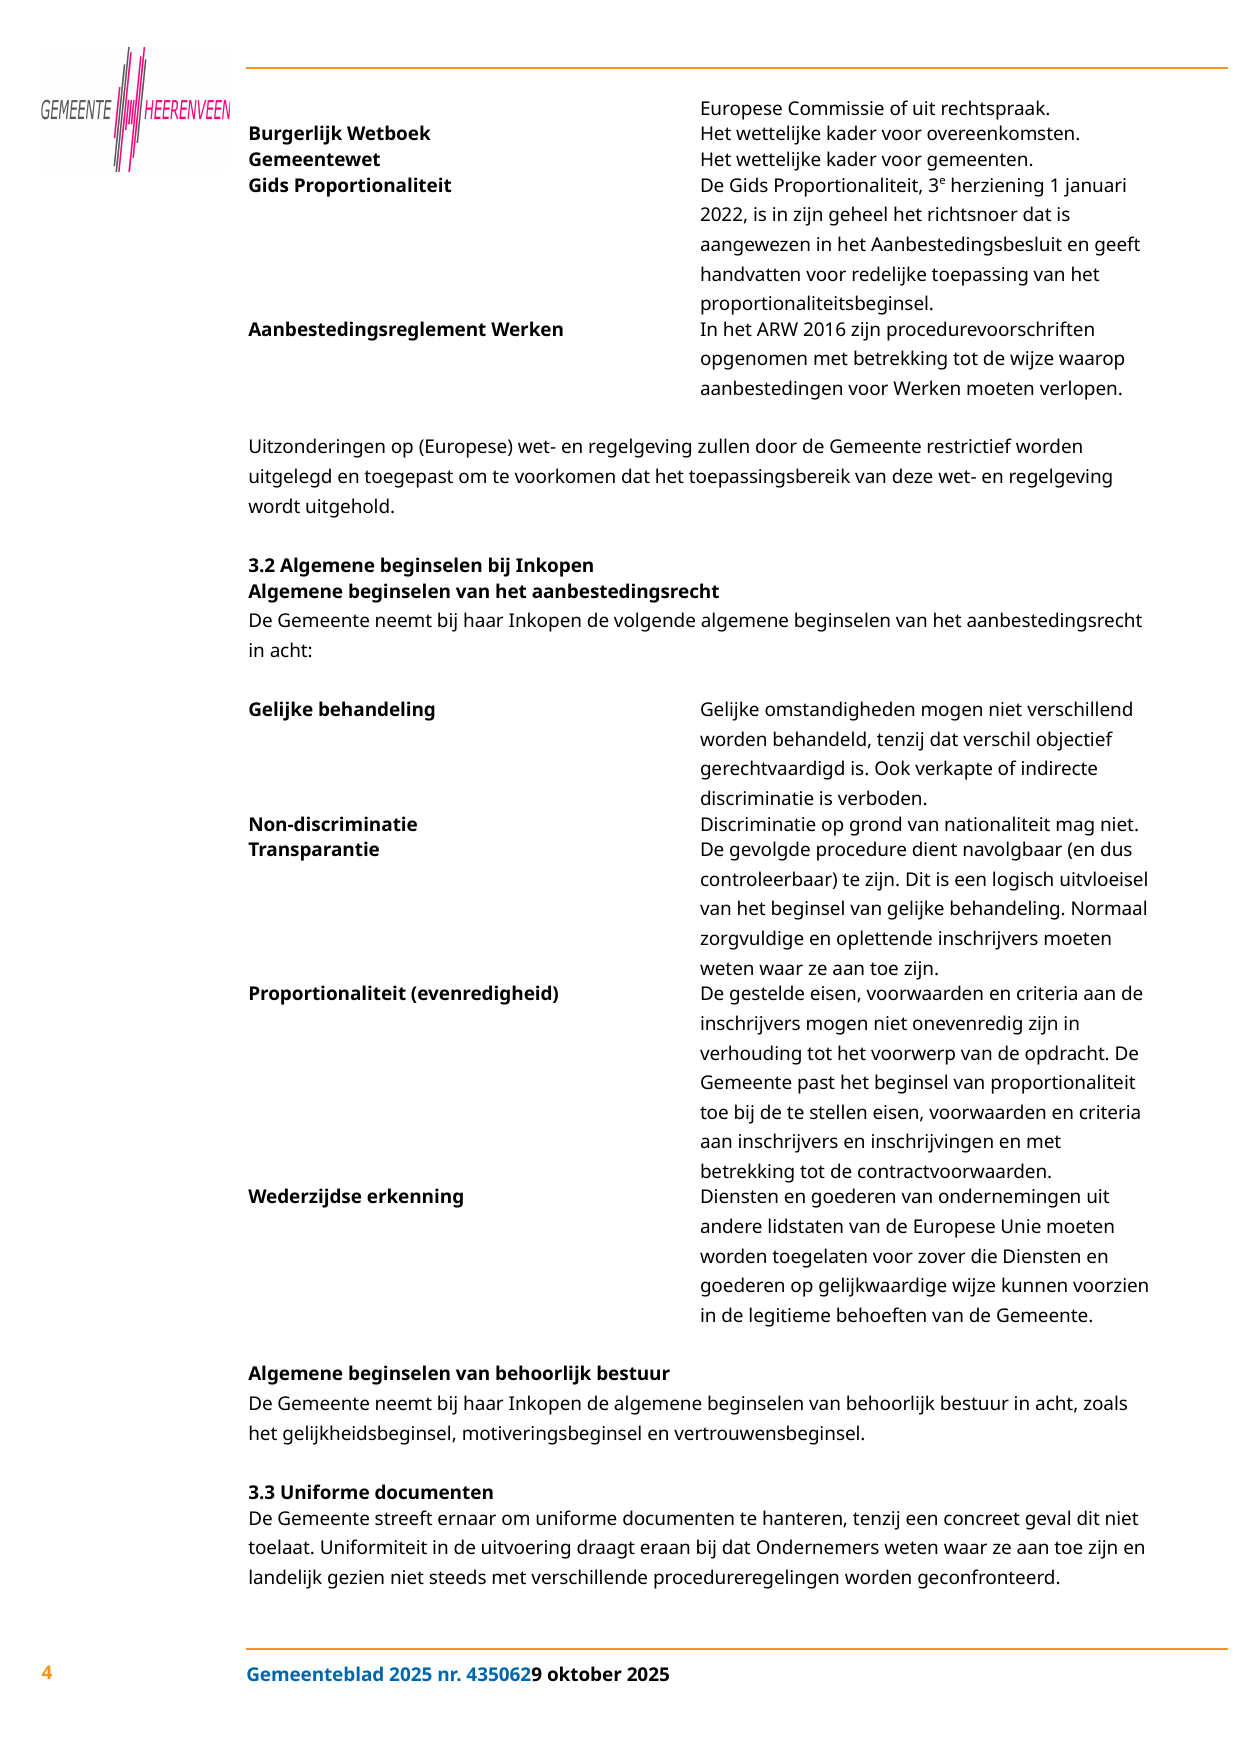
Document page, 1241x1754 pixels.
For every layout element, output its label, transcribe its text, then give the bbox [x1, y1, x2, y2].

table_cell Het wettelijke kader voor overeenkomsten. [700, 121, 1152, 146]
text De Gemeente streeft ernaar om uniforme documenten te hanteren, tenzij een concreet geval dit niet toelaat. Uniformiteit in de uitvoering draagt eraan bij dat Ondernemers weten waar ze aan toe zijn en landelijk gezien niet steeds met verschillende procedureregelingen worden geconfronteerd. [248, 1505, 1152, 1589]
table_cell Wederzijdse erkenning [248, 1184, 700, 1328]
table_cell Burgerlijk Wetboek [248, 121, 700, 146]
text Algemene beginselen van het aanbestedingsrecht [248, 578, 1152, 603]
table_cell Het wettelijke kader voor gemeenten. [700, 146, 1152, 172]
table_cell [248, 95, 700, 121]
text De Gemeente neemt bij haar Inkopen de volgende algemene beginselen van het aanbestedingsrecht in acht: [248, 607, 1152, 663]
table_header Gelijke omstandigheden mogen niet verschillend worden behandeld, tenzij dat verschil objectief gerechtvaardigd is. Ook verkapte of indirecte discriminatie is verboden. [700, 696, 1152, 811]
table_cell Gemeentewet [248, 146, 700, 172]
table_cell Europese Commissie of uit rechtspraak. [700, 95, 1152, 121]
text Uitzonderingen op (Europese) wet- en regelgeving zullen door de Gemeente restrictief worden uitgelegd en toegepast om te voorkomen dat het toepassingsbereik van deze wet- en regelgeving wordt uitgehold. [248, 434, 1152, 519]
table_cell Transparantie [248, 836, 700, 981]
text Algemene beginselen van behoorlijk bestuur [248, 1361, 1152, 1386]
table_header Gelijke behandeling [248, 696, 700, 811]
table_cell In het ARW 2016 zijn procedurevoorschriften opgenomen met betrekking tot de wijze waarop aanbestedingen voor Werken moeten verlopen. [700, 316, 1152, 401]
text 3.3 Uniforme documenten [248, 1479, 1152, 1505]
picture [41, 47, 231, 172]
table_cell De Gids Proportionaliteit, 3e herziening 1 januari 2022, is in zijn geheel het richtsnoer dat is aangewezen in het Aanbestedingsbesluit en geeft handvatten voor redelijke toepassing van het proportionaliteitsbeginsel. [700, 172, 1152, 316]
table_cell De gestelde eisen, voorwaarden en criteria aan de inschrijvers mogen niet onevenredig zijn in verhouding tot het voorwerp van de opdracht. De Gemeente past het beginsel van proportionaliteit toe bij de te stellen eisen, voorwaarden en criteria aan inschrijvers en inschrijvingen en met betrekking tot de contractvoorwaarden. [700, 981, 1152, 1184]
table_cell Non-discriminatie [248, 811, 700, 836]
table_cell Proportionaliteit (evenredigheid) [248, 981, 700, 1184]
table_cell Diensten en goederen van ondernemingen uit andere lidstaten van de Europese Unie moeten worden toegelaten voor zover die Diensten en goederen op gelijkwaardige wijze kunnen voorzien in de legitieme behoeften van de Gemeente. [700, 1184, 1152, 1328]
text De Gemeente neemt bij haar Inkopen de algemene beginselen van behoorlijk bestuur in acht, zoals het gelijkheidsbeginsel, motiveringsbeginsel en vertrouwensbeginsel. [248, 1390, 1152, 1446]
text 3.2 Algemene beginselen bij Inkopen [248, 552, 1152, 578]
table_cell Gids Proportionaliteit [248, 172, 700, 316]
table_cell Aanbestedingsreglement Werken [248, 316, 700, 401]
table_cell De gevolgde procedure dient navolgbaar (en dus controleerbaar) te zijn. Dit is een logisch uitvloeisel van het beginsel van gelijke behandeling. Normaal zorgvuldige en oplettende inschrijvers moeten weten waar ze aan toe zijn. [700, 836, 1152, 981]
table_cell Discriminatie op grond van nationaliteit mag niet. [700, 811, 1152, 836]
